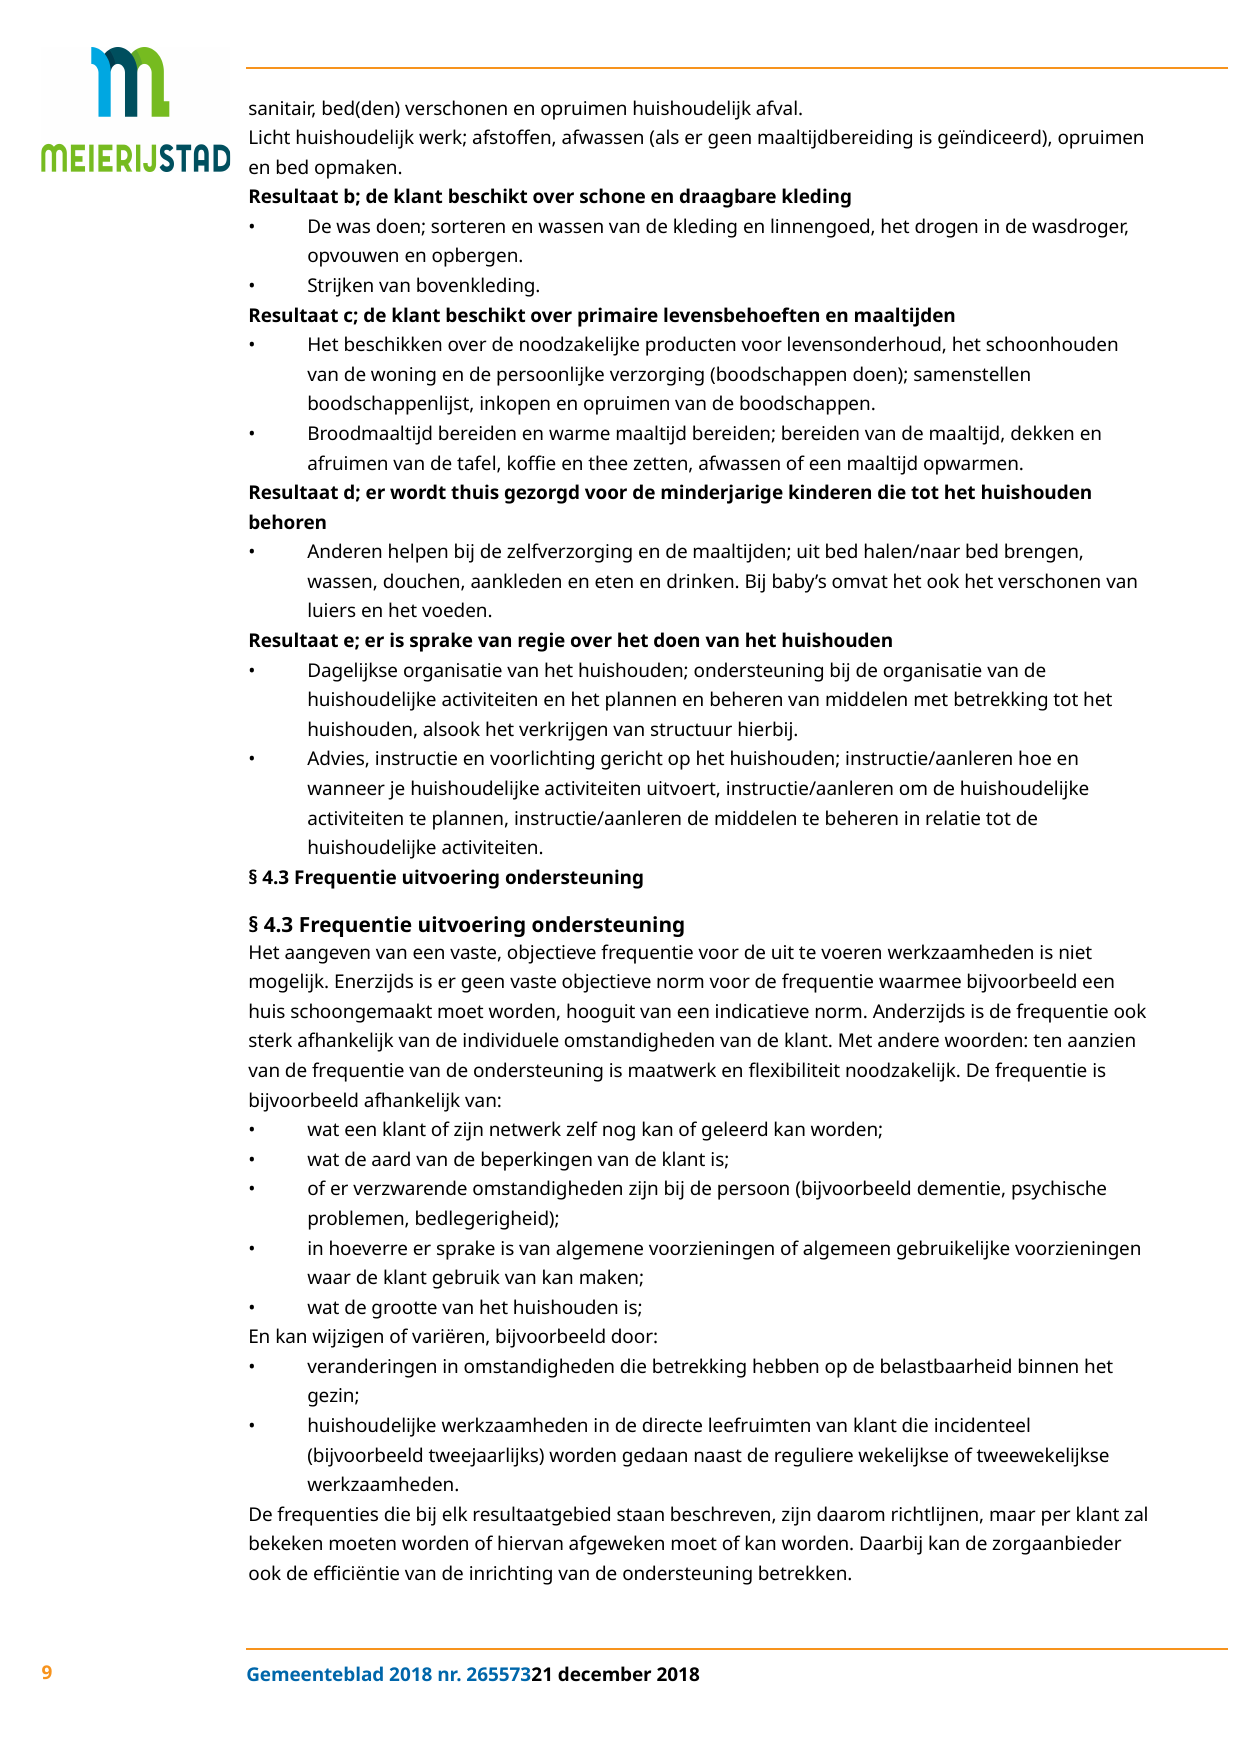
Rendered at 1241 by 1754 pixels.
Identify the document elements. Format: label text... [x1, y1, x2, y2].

list wat een klant of zijn netwerk zelf nog kan of geleerd kan worden; [248, 1116, 1152, 1142]
list wat de aard van de beperkingen van de klant is; [248, 1146, 1152, 1172]
list veranderingen in omstandigheden die betrekking hebben op de belastbaarheid binnen het gezin; [248, 1353, 1152, 1408]
list in hoeverre er sprake is van algemene voorzieningen of algemeen gebruikelijke voorzieningen waar de klant gebruik van kan maken; [248, 1235, 1152, 1290]
list huishoudelijke werkzaamheden in de directe leefruimten van klant die incidenteel (bijvoorbeeld tweejaarlijks) worden gedaan naast de reguliere wekelijkse of tweewekelijkse werkzaamheden. [248, 1412, 1152, 1497]
text § 4.3 Frequentie uitvoering ondersteuning [248, 911, 1152, 939]
text Licht huishoudelijk werk; afstoffen, afwassen (als er geen maaltijdbereiding is geïndiceerd), opruimen en bed opmaken. [248, 124, 1152, 180]
list of er verzwarende omstandigheden zijn bij de persoon (bijvoorbeeld dementie, psychische problemen, bedlegerigheid); [248, 1176, 1152, 1231]
list De was doen; sorteren en wassen van de kleding en linnengoed, het drogen in de wasdroger, opvouwen en opbergen. [248, 213, 1152, 268]
text Resultaat e; er is sprake van regie over het doen van het huishouden [248, 627, 1152, 653]
text § 4.3 Frequentie uitvoering ondersteuning [248, 864, 1152, 890]
list Het beschikken over de noodzakelijke producten voor levensonderhoud, het schoonhouden van de woning en de persoonlijke verzorging (boodschappen doen); samenstellen boodschappenlijst, inkopen en opruimen van de boodschappen. [248, 331, 1152, 416]
text sanitair, bed(den) verschonen en opruimen huishoudelijk afval. [248, 95, 1152, 121]
picture [41, 47, 231, 172]
text De frequenties die bij elk resultaatgebied staan beschreven, zijn daarom richtlijnen, maar per klant zal bekeken moeten worden of hiervan afgeweken moet of kan worden. Daarbij kan de zorgaanbieder ook de efficiëntie van de inrichting van de ondersteuning betrekken. [248, 1501, 1152, 1586]
text Het aangeven van een vaste, objectieve frequentie voor de uit te voeren werkzaamheden is niet mogelijk. Enerzijds is er geen vaste objectieve norm voor de frequentie waarmee bijvoorbeeld een huis schoongemaakt moet worden, hooguit van een indicatieve norm. Anderzijds is de frequentie ook sterk afhankelijk van de individuele omstandigheden van de klant. Met andere woorden: ten aanzien van de frequentie van de ondersteuning is maatwerk en flexibiliteit noodzakelijk. De frequentie is bijvoorbeeld afhankelijk van: [248, 939, 1152, 1113]
list Advies, instructie en voorlichting gericht op het huishouden; instructie/aanleren hoe en wanneer je huishoudelijke activiteiten uitvoert, instructie/aanleren om de huishoudelijke activiteiten te plannen, instructie/aanleren de middelen te beheren in relatie tot de huishoudelijke activiteiten. [248, 746, 1152, 860]
list Broodmaaltijd bereiden en warme maaltijd bereiden; bereiden van de maaltijd, dekken en afruimen van de tafel, koffie en thee zetten, afwassen of een maaltijd opwarmen. [248, 420, 1152, 476]
text En kan wijzigen of variëren, bijvoorbeeld door: [248, 1323, 1152, 1349]
list Dagelijkse organisatie van het huishouden; ondersteuning bij de organisatie van de huishoudelijke activiteiten en het plannen en beheren van middelen met betrekking tot het huishouden, alsook het verkrijgen van structuur hierbij. [248, 657, 1152, 742]
list Anderen helpen bij de zelfverzorging en de maaltijden; uit bed halen/naar bed brengen, wassen, douchen, aankleden en eten en drinken. Bij baby’s omvat het ook het verschonen van luiers en het voeden. [248, 538, 1152, 623]
text Resultaat b; de klant beschikt over schone en draagbare kleding [248, 183, 1152, 209]
text Resultaat c; de klant beschikt over primaire levensbehoeften en maaltijden [248, 302, 1152, 328]
list wat de grootte van het huishouden is; [248, 1294, 1152, 1320]
text Resultaat d; er wordt thuis gezorgd voor de minderjarige kinderen die tot het huishouden behoren [248, 479, 1152, 535]
list Strijken van bovenkleding. [248, 272, 1152, 298]
